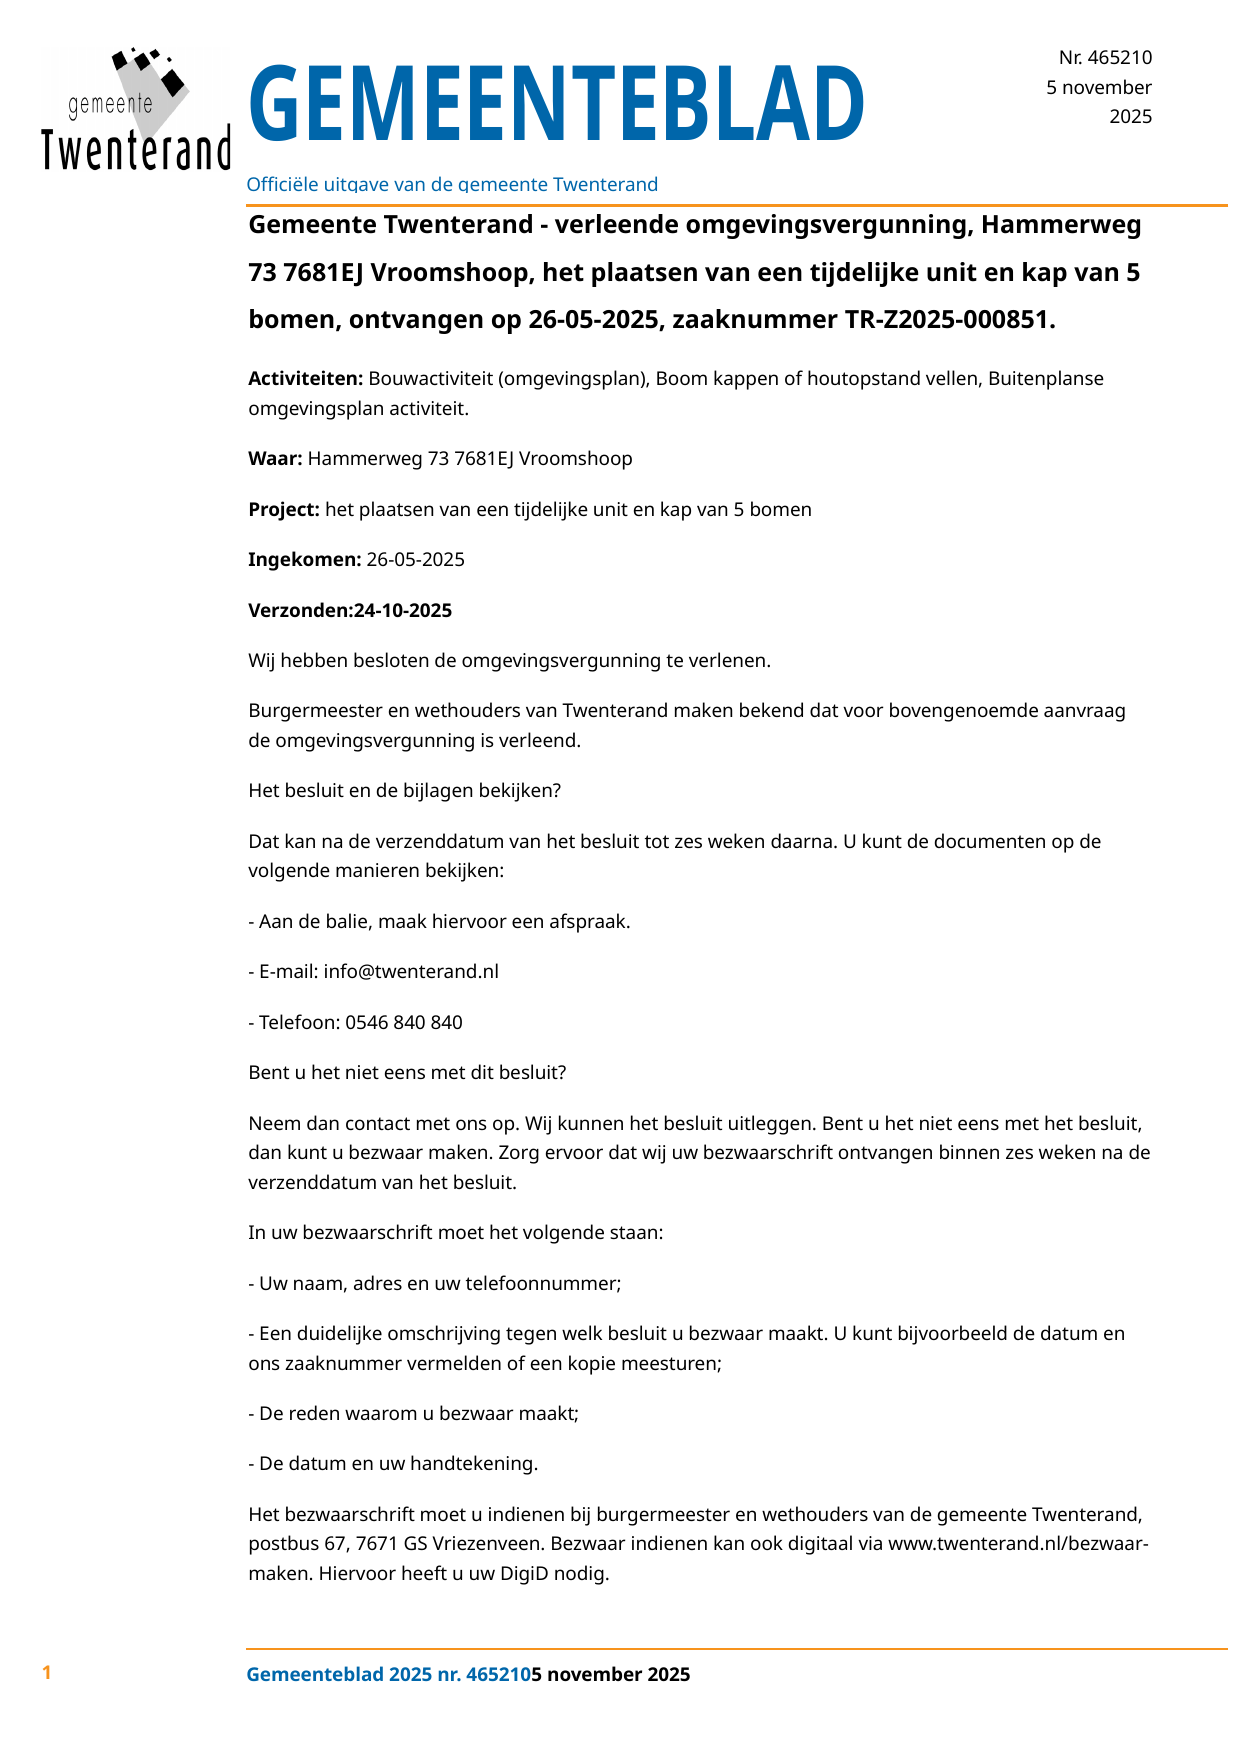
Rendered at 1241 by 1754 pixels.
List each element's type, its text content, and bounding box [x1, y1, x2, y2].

text Gemeente Twenterand - verleende omgevingsvergunning, Hammerweg 73 7681EJ Vroomshoop, het plaatsen van een tijdelijke unit en kap van 5 bomen, ontvangen op 26-05-2025, zaaknummer TR-Z2025-000851. [248, 207, 1152, 336]
text Project: het plaatsen van een tijdelijke unit en kap van 5 bomen [248, 496, 1152, 522]
text - Aan de balie, maak hiervoor een afspraak. [248, 908, 1152, 934]
text Activiteiten: Bouwactiviteit (omgevingsplan), Boom kappen of houtopstand vellen, Buitenplanse omgevingsplan activiteit. [248, 366, 1152, 421]
text In uw bezwaarschrift moet het volgende staan: [248, 1219, 1152, 1245]
text Waar: Hammerweg 73 7681EJ Vroomshoop [248, 446, 1152, 471]
text Ingekomen: 26-05-2025 [248, 546, 1152, 572]
text - E-mail: info@twenterand.nl [248, 958, 1152, 984]
text Bent u het niet eens met dit besluit? [248, 1059, 1152, 1085]
text Verzonden:24-10-2025 [248, 597, 1152, 622]
picture [41, 47, 231, 172]
text - Uw naam, adres en uw telefoonnummer; [248, 1270, 1152, 1295]
text Neem dan contact met ons op. Wij kunnen het besluit uitleggen. Bent u het niet eens met het besluit, dan kunt u bezwaar maken. Zorg ervoor dat wij uw bezwaarschrift ontvangen binnen zes weken na de verzenddatum van het besluit. [248, 1110, 1152, 1194]
text Dat kan na de verzenddatum van het besluit tot zes weken daarna. U kunt de documenten op de volgende manieren bekijken: [248, 828, 1152, 883]
text - De datum en uw handtekening. [248, 1451, 1152, 1476]
text Burgermeester en wethouders van Twenterand maken bekend dat voor bovengenoemde aanvraag de omgevingsvergunning is verleend. [248, 698, 1152, 753]
text - Telefoon: 0546 840 840 [248, 1009, 1152, 1034]
text Wij hebben besloten de omgevingsvergunning te verlenen. [248, 647, 1152, 673]
text Het besluit en de bijlagen bekijken? [248, 778, 1152, 803]
text Het bezwaarschrift moet u indienen bij burgermeester en wethouders van de gemeente Twenterand, postbus 67, 7671 GS Vriezenveen. Bezwaar indienen kan ook digitaal via www.twenterand.nl/bezwaar-maken. Hiervoor heeft u uw DigiD nodig. [248, 1501, 1152, 1586]
text - De reden waarom u bezwaar maakt; [248, 1400, 1152, 1426]
text - Een duidelijke omschrijving tegen welk besluit u bezwaar maakt. U kunt bijvoorbeeld de datum en ons zaaknummer vermelden of een kopie meesturen; [248, 1320, 1152, 1375]
